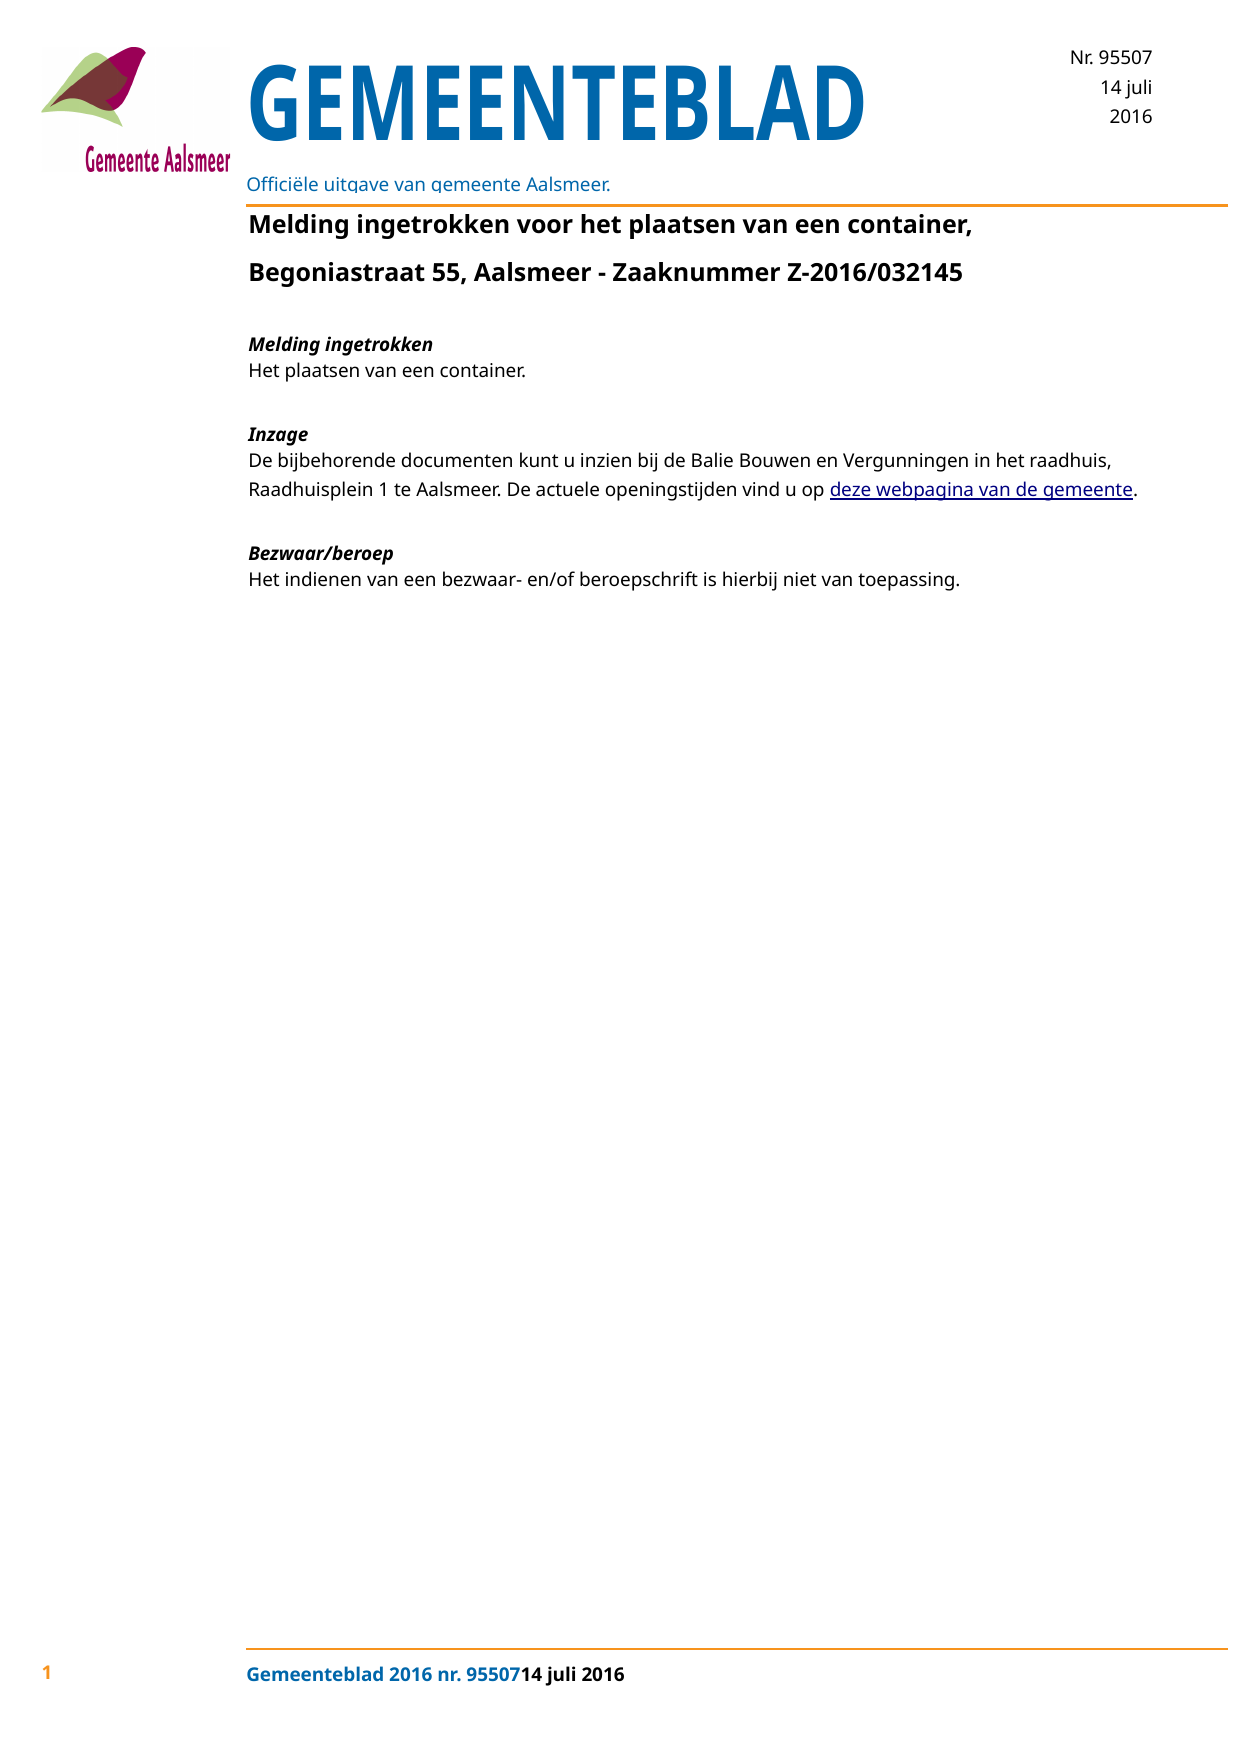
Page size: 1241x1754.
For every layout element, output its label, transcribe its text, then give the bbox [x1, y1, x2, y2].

text Melding ingetrokken [248, 331, 1152, 357]
text Inzage [248, 421, 1152, 447]
text Het plaatsen van een container. [248, 357, 1152, 383]
picture [41, 47, 231, 172]
text Bezwaar/beroep [248, 540, 1152, 566]
text Het indienen van een bezwaar- en/of beroepschrift is hierbij niet van toepassing. [248, 566, 1152, 592]
text De bijbehorende documenten kunt u inzien bij de Balie Bouwen en Vergunningen in het raadhuis, Raadhuisplein 1 te Aalsmeer. De actuele openingstijden vind u op deze webpagina van de gemeente. [248, 447, 1152, 502]
text Melding ingetrokken voor het plaatsen van een container, Begoniastraat 55, Aalsmeer - Zaaknummer Z-2016/032145 [248, 207, 1152, 288]
